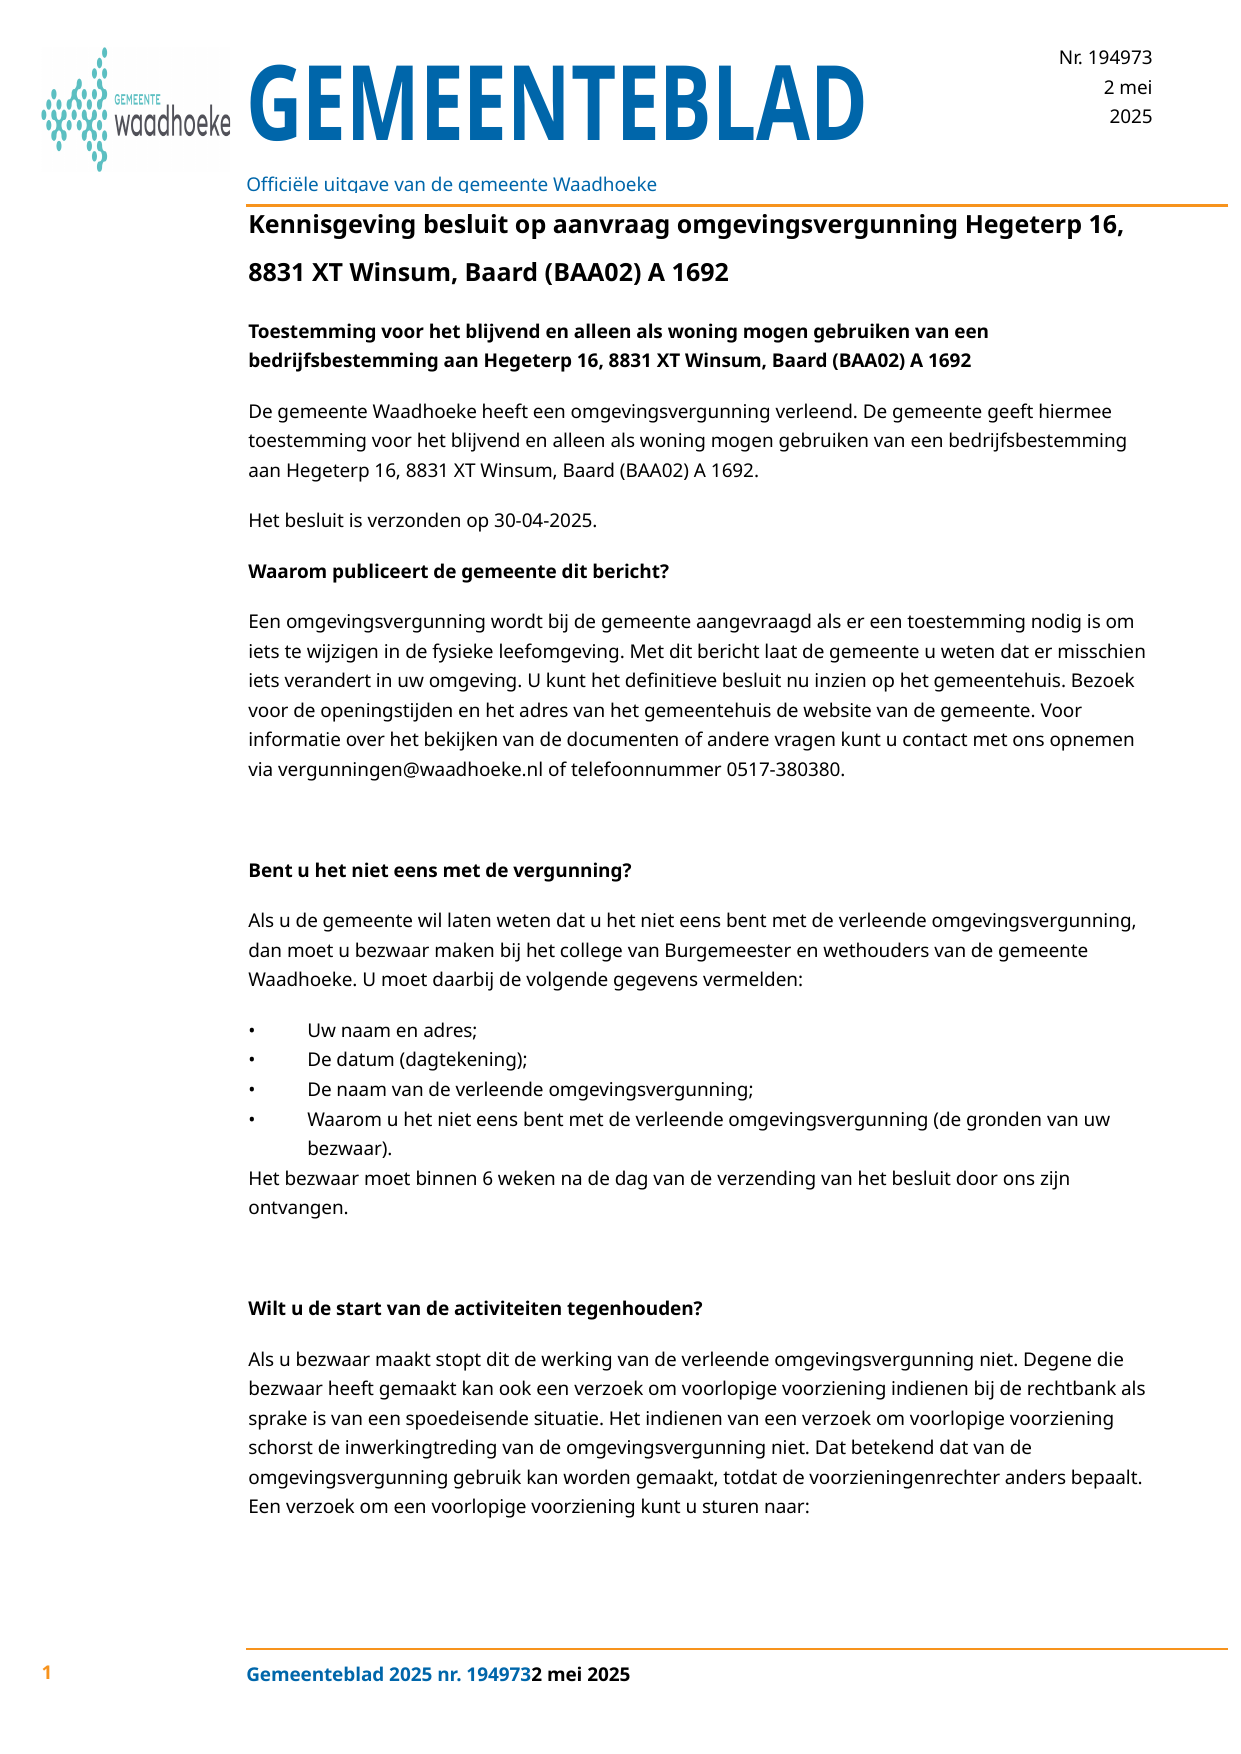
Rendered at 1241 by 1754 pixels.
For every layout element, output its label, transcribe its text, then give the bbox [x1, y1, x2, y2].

text Waarom publiceert de gemeente dit bericht? [248, 558, 1152, 584]
text Toestemming voor het blijvend en alleen als woning mogen gebruiken van een bedrijfsbestemming aan Hegeterp 16, 8831 XT Winsum, Baard (BAA02) A 1692 [248, 318, 1152, 373]
text Kennisgeving besluit op aanvraag omgevingsvergunning Hegeterp 16, 8831 XT Winsum, Baard (BAA02) A 1692 [248, 207, 1152, 288]
text Als u bezwaar maakt stopt dit de werking van de verleende omgevingsvergunning niet. Degene die bezwaar heeft gemaakt kan ook een verzoek om voorlopige voorziening indienen bij de rechtbank als sprake is van een spoedeisende situatie. Het indienen van een verzoek om voorlopige voorziening schorst de inwerkingtreding van de omgevingsvergunning niet. Dat betekend dat van de omgevingsvergunning gebruik kan worden gemaakt, totdat de voorzieningenrechter anders bepaalt. Een verzoek om een voorlopige voorziening kunt u sturen naar: [248, 1346, 1152, 1519]
text Bent u het niet eens met de vergunning? [248, 857, 1152, 883]
text De gemeente Waadhoeke heeft een omgevingsvergunning verleend. De gemeente geeft hiermee toestemming voor het blijvend en alleen als woning mogen gebruiken van een bedrijfsbestemming aan Hegeterp 16, 8831 XT Winsum, Baard (BAA02) A 1692. [248, 398, 1152, 483]
list De naam van de verleende omgevingsvergunning; [248, 1076, 1152, 1102]
list De datum (dagtekening); [248, 1047, 1152, 1072]
text Een omgevingsvergunning wordt bij de gemeente aangevraagd als er een toestemming nodig is om iets te wijzigen in de fysieke leefomgeving. Met dit bericht laat de gemeente u weten dat er misschien iets verandert in uw omgeving. U kunt het definitieve besluit nu inzien op het gemeentehuis. Bezoek voor de openingstijden en het adres van het gemeentehuis de website van de gemeente. Voor informatie over het bekijken van de documenten of andere vragen kunt u contact met ons opnemen via vergunningen@waadhoeke.nl of telefoonnummer 0517-380380. [248, 608, 1152, 782]
list Uw naam en adres; [248, 1017, 1152, 1043]
list Waarom u het niet eens bent met de verleende omgevingsvergunning (de gronden van uw bezwaar). [248, 1106, 1152, 1161]
text Het besluit is verzonden op 30-04-2025. [248, 507, 1152, 533]
text Als u de gemeente wil laten weten dat u het niet eens bent met de verleende omgevingsvergunning, dan moet u bezwaar maken bij het college van Burgemeester en wethouders van de gemeente Waadhoeke. U moet daarbij de volgende gegevens vermelden: [248, 907, 1152, 992]
text Het bezwaar moet binnen 6 weken na de dag van de verzending van het besluit door ons zijn ontvangen. [248, 1165, 1152, 1220]
text Wilt u de start van de activiteiten tegenhouden? [248, 1295, 1152, 1321]
picture [41, 47, 231, 172]
